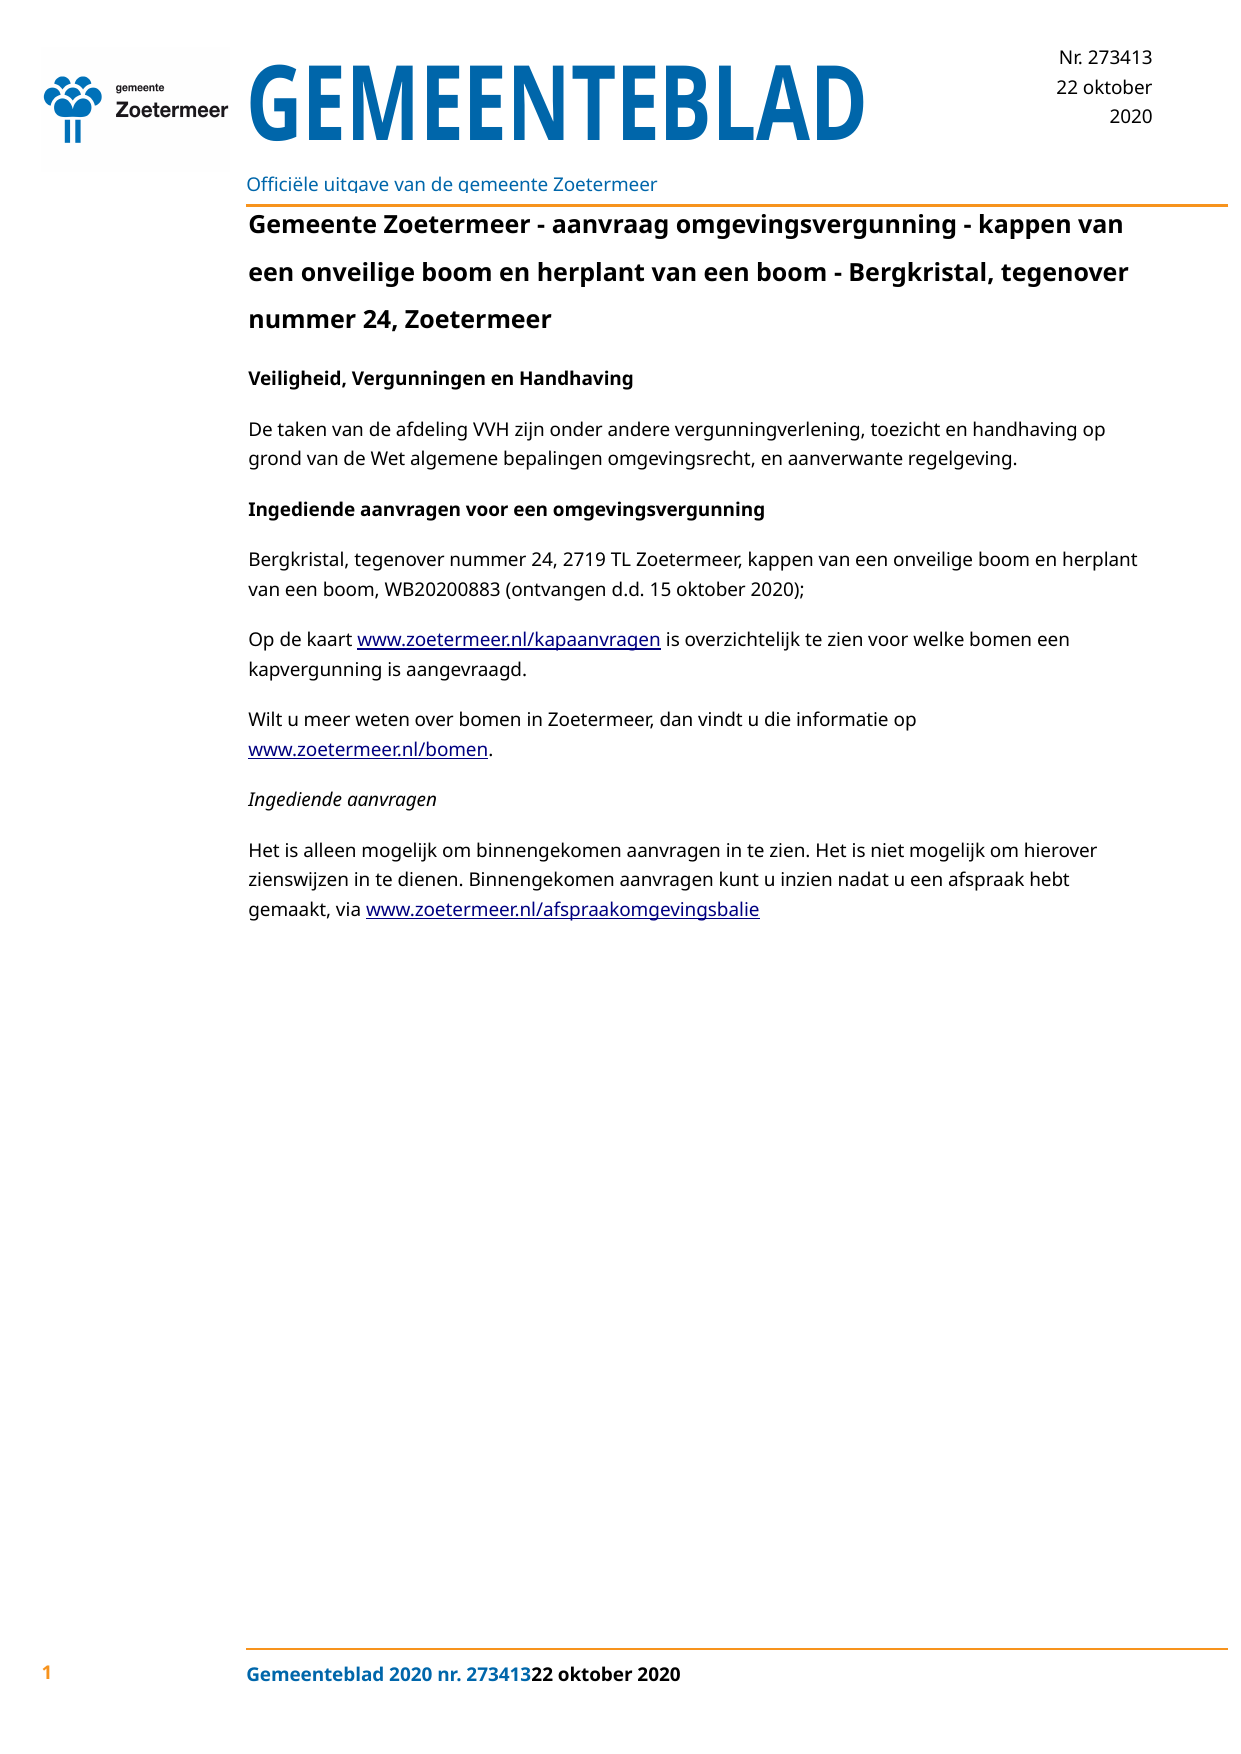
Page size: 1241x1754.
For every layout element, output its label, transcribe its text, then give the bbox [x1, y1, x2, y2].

text Ingediende aanvragen voor een omgevingsvergunning [248, 496, 1152, 522]
text Het is alleen mogelijk om binnengekomen aanvragen in te zien. Het is niet mogelijk om hierover zienswijzen in te dienen. Binnengekomen aanvragen kunt u inzien nadat u een afspraak hebt gemaakt, via www.zoetermeer.nl/afspraakomgevingsbalie [248, 837, 1152, 922]
text Wilt u meer weten over bomen in Zoetermeer, dan vindt u die informatie op www.zoetermeer.nl/bomen. [248, 706, 1152, 762]
picture [41, 47, 231, 172]
text Veiligheid, Vergunningen en Handhaving [248, 366, 1152, 391]
text De taken van de afdeling VVH zijn onder andere vergunningverlening, toezicht en handhaving op grond van de Wet algemene bepalingen omgevingsrecht, en aanverwante regelgeving. [248, 416, 1152, 471]
text Op de kaart www.zoetermeer.nl/kapaanvragen is overzichtelijk te zien voor welke bomen een kapvergunning is aangevraagd. [248, 626, 1152, 682]
text Gemeente Zoetermeer - aanvraag omgevingsvergunning - kappen van een onveilige boom en herplant van een boom - Bergkristal, tegenover nummer 24, Zoetermeer [248, 207, 1152, 336]
text Ingediende aanvragen [248, 786, 1152, 812]
text Bergkristal, tegenover nummer 24, 2719 TL Zoetermeer, kappen van een onveilige boom en herplant van een boom, WB20200883 (ontvangen d.d. 15 oktober 2020); [248, 546, 1152, 602]
